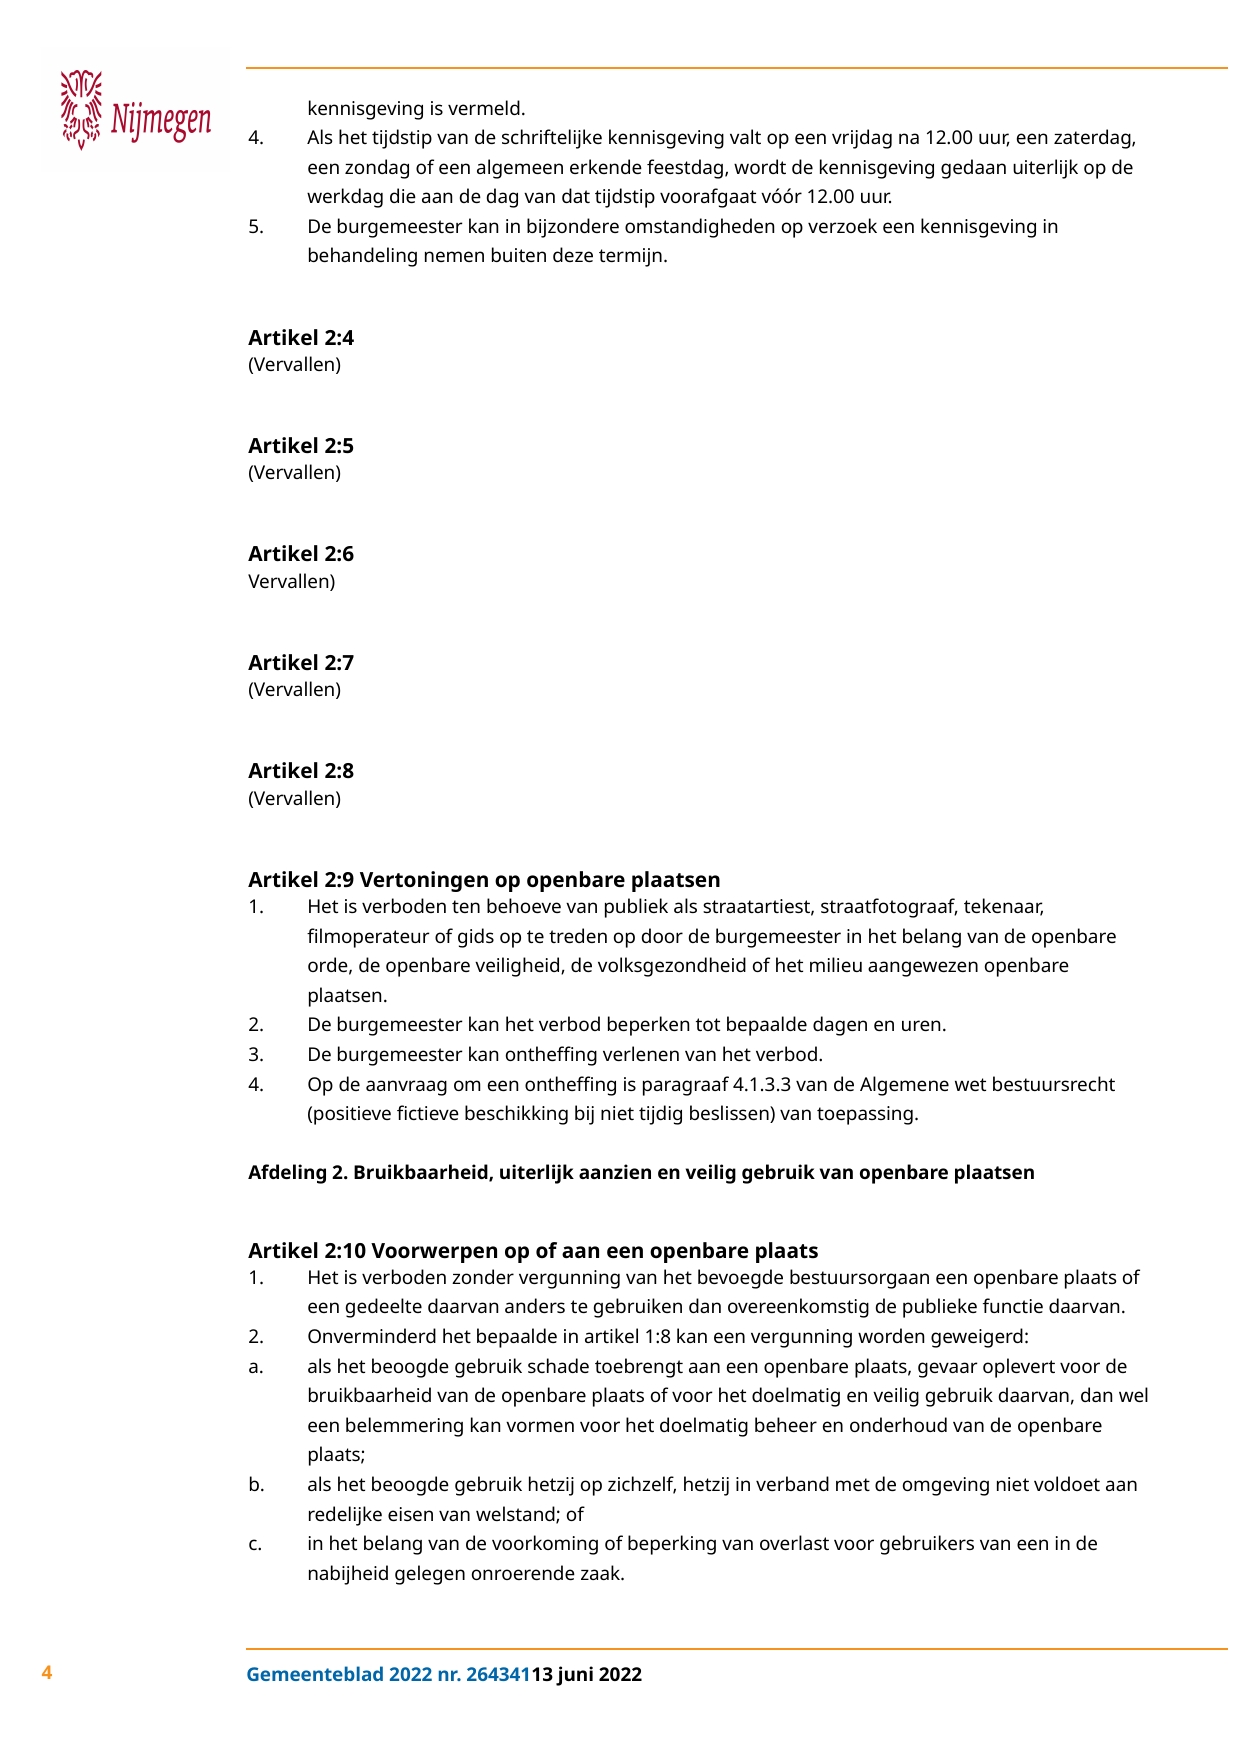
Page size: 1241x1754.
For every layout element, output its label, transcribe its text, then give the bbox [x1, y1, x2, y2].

list Het is verboden ten behoeve van publiek als straatartiest, straatfotograaf, tekenaar, filmoperateur of gids op te treden op door de burgemeester in het belang van de openbare orde, de openbare veiligheid, de volksgezondheid of het milieu aangewezen openbare plaatsen. [248, 893, 1152, 1008]
text Afdeling 2. Bruikbaarheid, uiterlijk aanzien en veilig gebruik van openbare plaatsen [248, 1159, 1152, 1185]
text Artikel 2:7 [248, 648, 1152, 676]
text Artikel 2:5 [248, 431, 1152, 459]
text (Vervallen) [248, 785, 1152, 811]
text Artikel 2:6 [248, 539, 1152, 568]
list De burgemeester kan in bijzondere omstandigheden op verzoek een kennisgeving in behandeling nemen buiten deze termijn. [248, 213, 1152, 268]
text Artikel 2:10 Voorwerpen op of aan een openbare plaats [248, 1236, 1152, 1264]
list als het beoogde gebruik hetzij op zichzelf, hetzij in verband met de omgeving niet voldoet aan redelijke eisen van welstand; of [248, 1471, 1152, 1527]
text (Vervallen) [248, 676, 1152, 702]
text Artikel 2:4 [248, 323, 1152, 351]
list kennisgeving is vermeld. [248, 95, 1152, 121]
list in het belang van de voorkoming of beperking van overlast voor gebruikers van een in de nabijheid gelegen onroerende zaak. [248, 1530, 1152, 1586]
text (Vervallen) [248, 459, 1152, 485]
text Vervallen) [248, 568, 1152, 594]
list Onverminderd het bepaalde in artikel 1:8 kan een vergunning worden geweigerd: [248, 1323, 1152, 1349]
list als het beoogde gebruik schade toebrengt aan een openbare plaats, gevaar oplevert voor de bruikbaarheid van de openbare plaats of voor het doelmatig en veilig gebruik daarvan, dan wel een belemmering kan vormen voor het doelmatig beheer en onderhoud van de openbare plaats; [248, 1353, 1152, 1467]
list De burgemeester kan het verbod beperken tot bepaalde dagen en uren. [248, 1012, 1152, 1037]
list De burgemeester kan ontheffing verlenen van het verbod. [248, 1041, 1152, 1067]
text Artikel 2:9 Vertoningen op openbare plaatsen [248, 865, 1152, 893]
text Artikel 2:8 [248, 756, 1152, 785]
picture [41, 47, 231, 172]
text (Vervallen) [248, 351, 1152, 377]
list Op de aanvraag om een ontheffing is paragraaf 4.1.3.3 van de Algemene wet bestuursrecht (positieve fictieve beschikking bij niet tijdig beslissen) van toepassing. [248, 1071, 1152, 1126]
list Het is verboden zonder vergunning van het bevoegde bestuursorgaan een openbare plaats of een gedeelte daarvan anders te gebruiken dan overeenkomstig de publieke functie daarvan. [248, 1264, 1152, 1319]
list Als het tijdstip van de schriftelijke kennisgeving valt op een vrijdag na 12.00 uur, een zaterdag, een zondag of een algemeen erkende feestdag, wordt de kennisgeving gedaan uiterlijk op de werkdag die aan de dag van dat tijdstip voorafgaat vóór 12.00 uur. [248, 124, 1152, 209]
